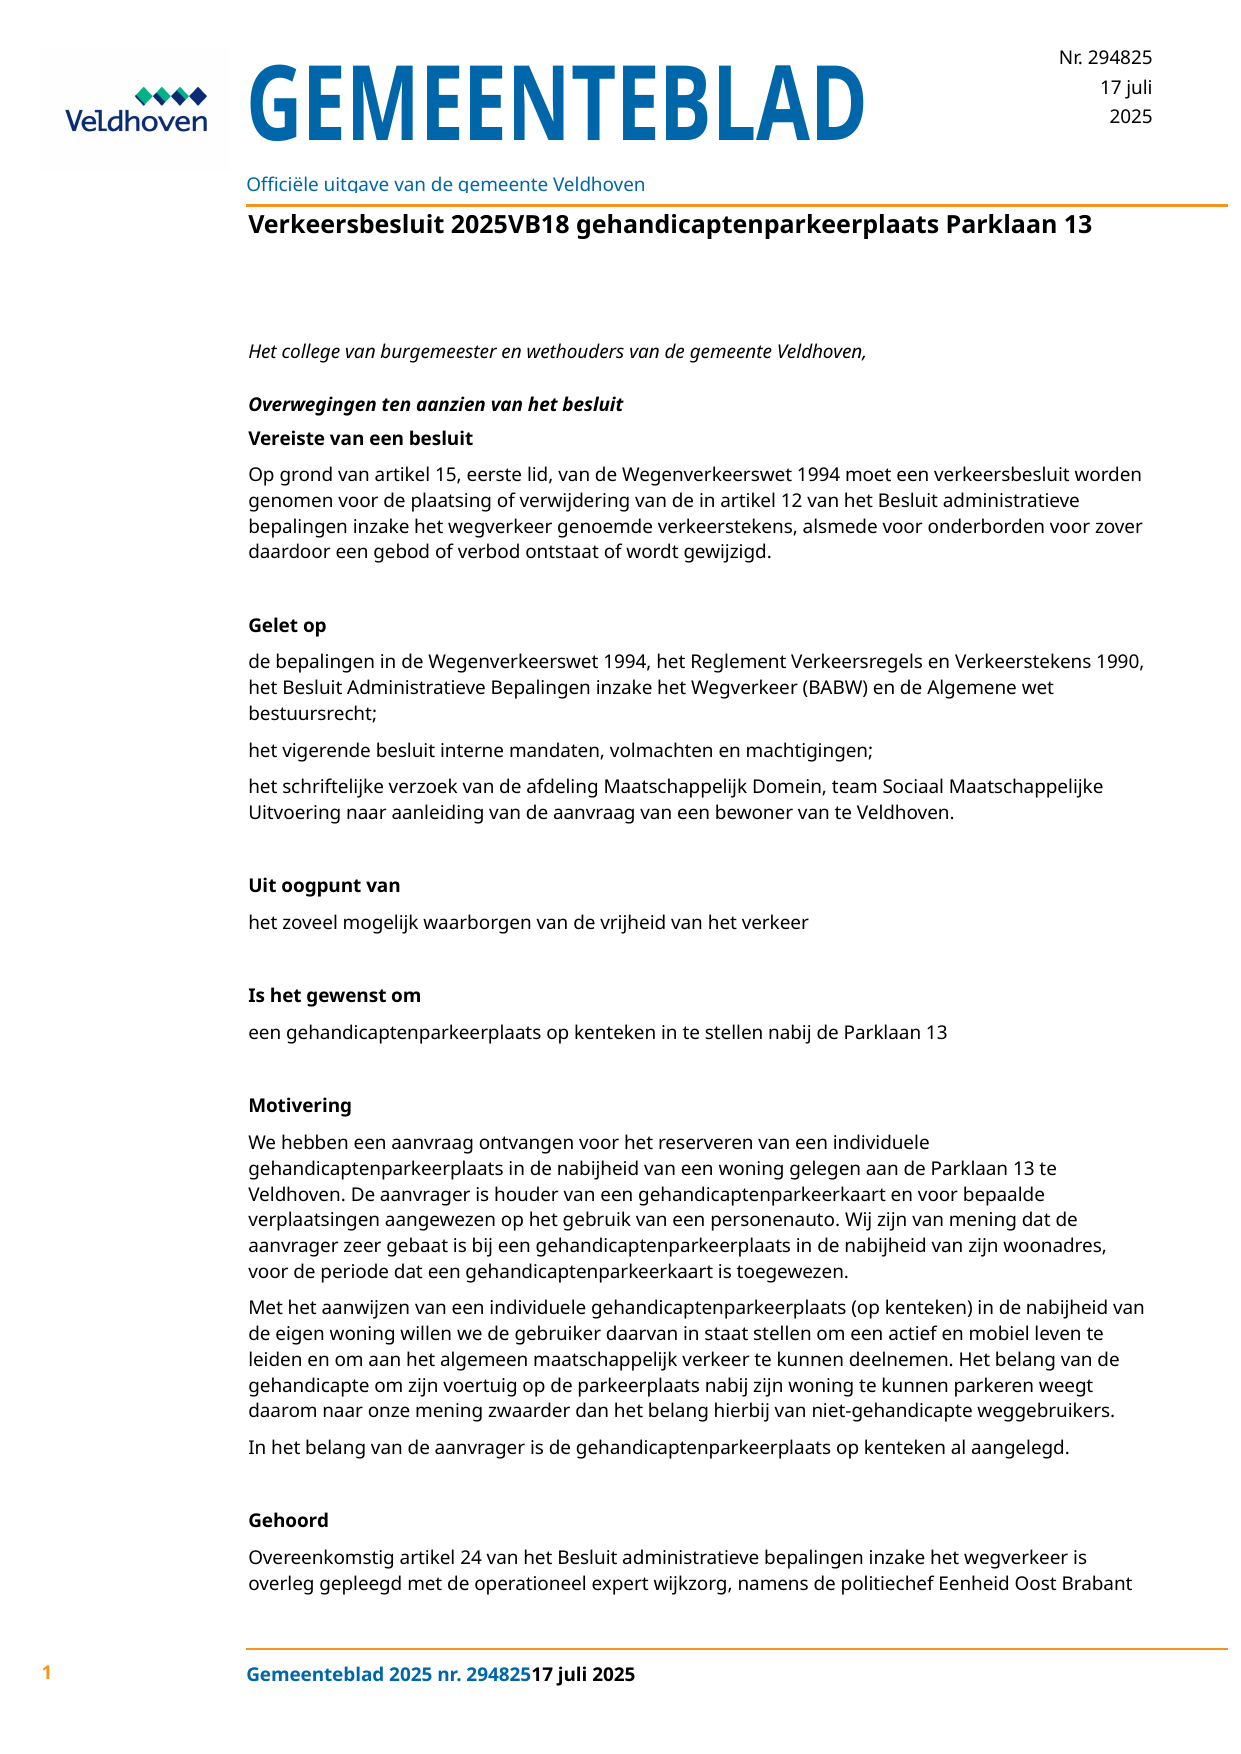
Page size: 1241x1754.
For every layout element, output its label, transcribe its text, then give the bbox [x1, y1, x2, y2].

text Vereiste van een besluit [248, 425, 1152, 451]
text Overwegingen ten aanzien van het besluit [248, 391, 1152, 417]
text Overeenkomstig artikel 24 van het Besluit administratieve bepalingen inzake het wegverkeer is overleg gepleegd met de operationeel expert wijkzorg, namens de politiechef Eenheid Oost Brabant [248, 1544, 1152, 1596]
text Gelet op [248, 612, 1152, 638]
text Uit oogpunt van [248, 873, 1152, 898]
text Met het aanwijzen van een individuele gehandicaptenparkeerplaats (op kenteken) in de nabijheid van de eigen woning willen we de gebruiker daarvan in staat stellen om een actief en mobiel leven te leiden en om aan het algemeen maatschappelijk verkeer te kunnen deelnemen. Het belang van de gehandicapte om zijn voertuig op de parkeerplaats nabij zijn woning te kunnen parkeren weegt daarom naar onze mening zwaarder dan het belang hierbij van niet-gehandicapte weggebruikers. [248, 1294, 1152, 1423]
text Is het gewenst om [248, 983, 1152, 1008]
text de bepalingen in de Wegenverkeerswet 1994, het Reglement Verkeersregels en Verkeerstekens 1990, het Besluit Administratieve Bepalingen inzake het Wegverkeer (BABW) en de Algemene wet bestuursrecht; [248, 649, 1152, 726]
text Het college van burgemeester en wethouders van de gemeente Veldhoven, [248, 338, 1152, 364]
text het schriftelijke verzoek van de afdeling Maatschappelijk Domein, team Sociaal Maatschappelijke Uitvoering naar aanleiding van de aanvraag van een bewoner van te Veldhoven. [248, 773, 1152, 825]
text het zoveel mogelijk waarborgen van de vrijheid van het verkeer [248, 909, 1152, 935]
text Gehoord [248, 1507, 1152, 1533]
text het vigerende besluit interne mandaten, volmachten en machtigingen; [248, 737, 1152, 763]
text een gehandicaptenparkeerplaats op kenteken in te stellen nabij de Parklaan 13 [248, 1019, 1152, 1045]
text Verkeersbesluit 2025VB18 gehandicaptenparkeerplaats Parklaan 13 [248, 207, 1152, 241]
text Op grond van artikel 15, eerste lid, van de Wegenverkeerswet 1994 moet een verkeersbesluit worden genomen voor de plaatsing of verwijdering van de in artikel 12 van het Besluit administratieve bepalingen inzake het wegverkeer genoemde verkeerstekens, alsmede voor onderborden voor zover daardoor een gebod of verbod ontstaat of wordt gewijzigd. [248, 462, 1152, 564]
text Motivering [248, 1093, 1152, 1118]
text In het belang van de aanvrager is de gehandicaptenparkeerplaats op kenteken al aangelegd. [248, 1434, 1152, 1460]
text We hebben een aanvraag ontvangen voor het reserveren van een individuele gehandicaptenparkeerplaats in de nabijheid van een woning gelegen aan de Parklaan 13 te Veldhoven. De aanvrager is houder van een gehandicaptenparkeerkaart en voor bepaalde verplaatsingen aangewezen op het gebruik van een personenauto. Wij zijn van mening dat de aanvrager zeer gebaat is bij een gehandicaptenparkeerplaats in de nabijheid van zijn woonadres, voor de periode dat een gehandicaptenparkeerkaart is toegewezen. [248, 1129, 1152, 1284]
picture [41, 47, 231, 172]
